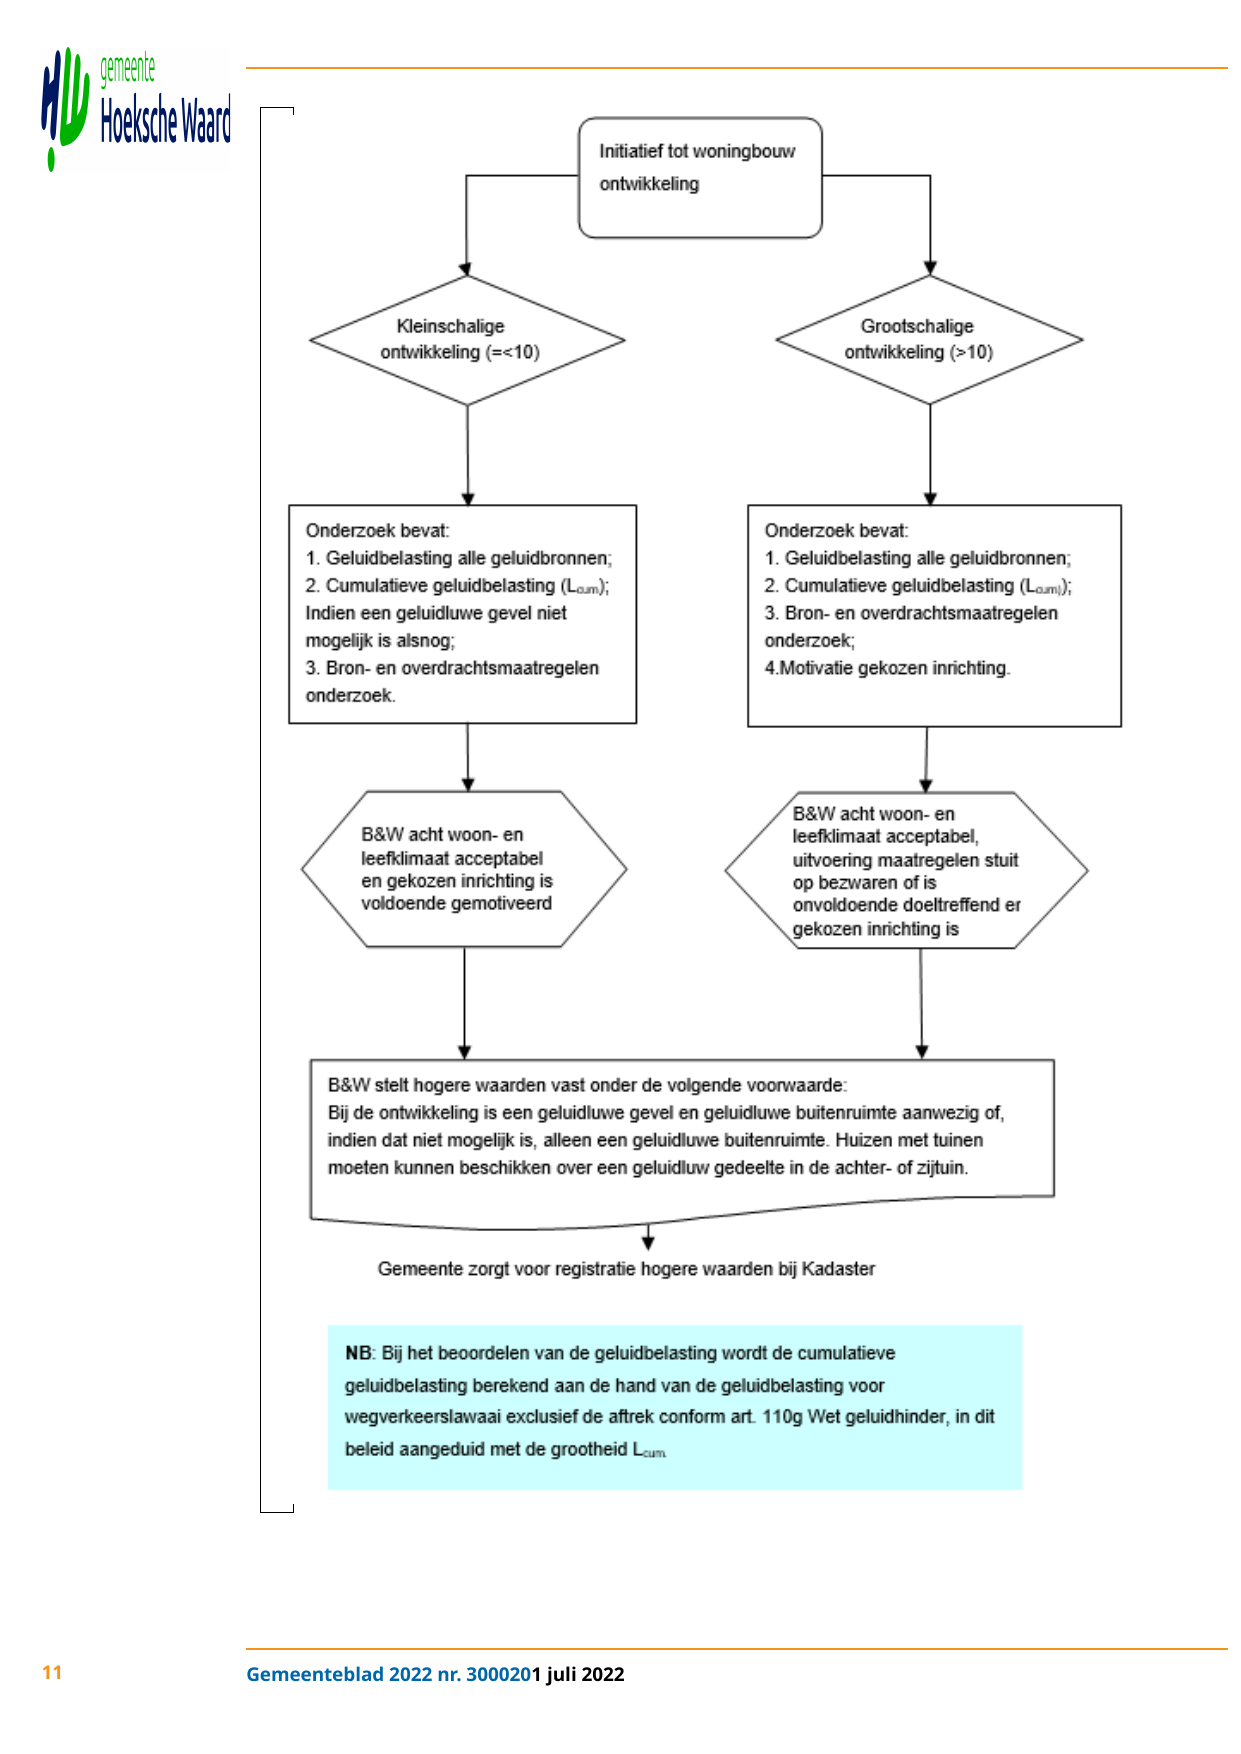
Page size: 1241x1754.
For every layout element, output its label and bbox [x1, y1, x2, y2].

picture [41, 47, 231, 172]
picture [268, 115, 1130, 1504]
